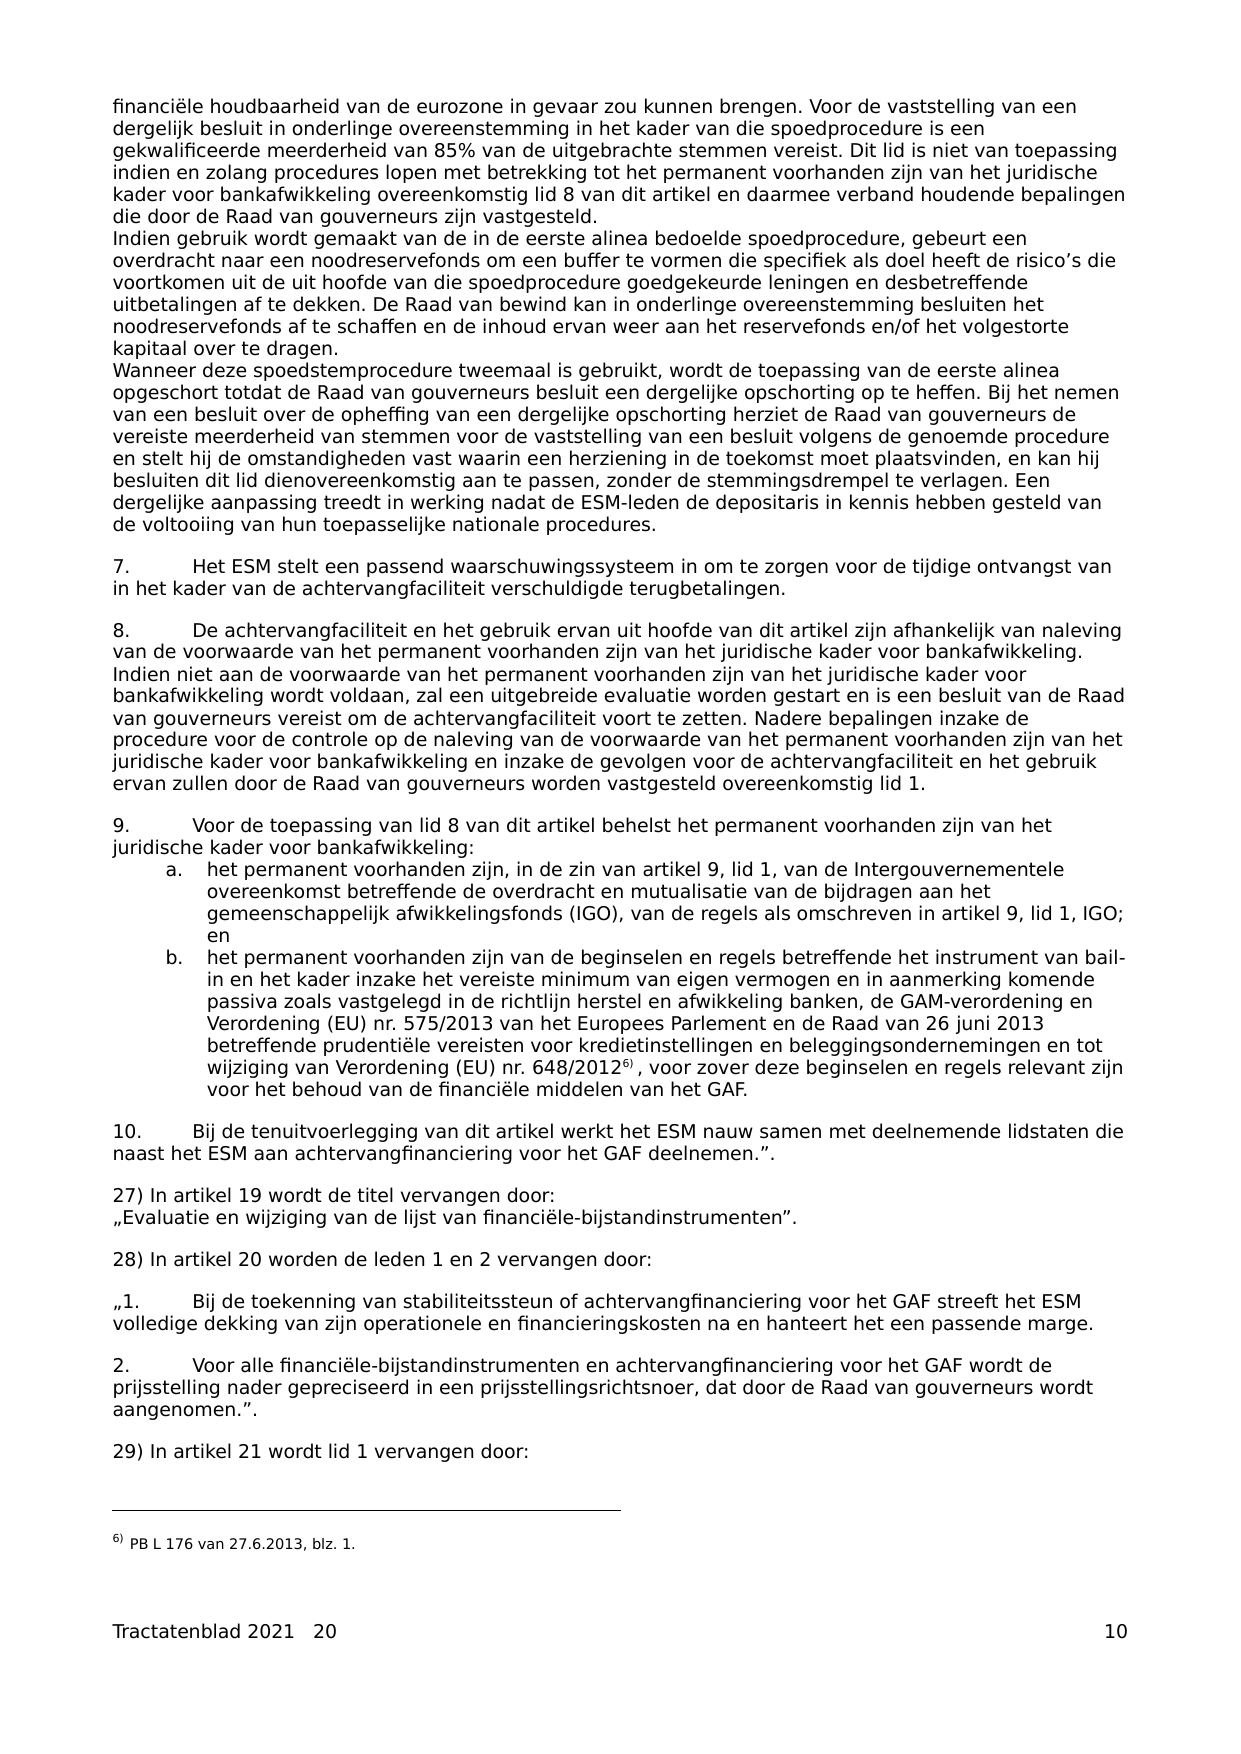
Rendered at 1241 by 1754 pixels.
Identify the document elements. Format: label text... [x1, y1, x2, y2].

text Indien gebruik wordt gemaakt van de in de eerste alinea bedoelde spoedprocedure, gebeurt een overdracht naar een noodreservefonds om een buffer te vormen die specifiek als doel heeft de risico’s die voortkomen uit de uit hoofde van die spoedprocedure goedgekeurde leningen en desbetreffende uitbetalingen af te dekken. De Raad van bewind kan in onderlinge overeenstemming besluiten het noodreservefonds af te schaffen en de inhoud ervan weer aan het reservefonds en/of het volgestorte kapitaal over te dragen. [112, 228, 1128, 360]
text financiële houdbaarheid van de eurozone in gevaar zou kunnen brengen. Voor de vaststelling van een dergelijk besluit in onderlinge overeenstemming in het kader van die spoedprocedure is een gekwalificeerde meerderheid van 85% van de uitgebrachte stemmen vereist. Dit lid is niet van toepassing indien en zolang procedures lopen met betrekking tot het permanent voorhanden zijn van het juridische kader voor bankafwikkeling overeenkomstig lid 8 van dit artikel en daarmee verband houdende bepalingen die door de Raad van gouverneurs zijn vastgesteld. [112, 96, 1128, 228]
text „Evaluatie en wijziging van de lijst van financiële-bijstandinstrumenten”. [112, 1207, 1128, 1229]
text 10. Bij de tenuitvoerlegging van dit artikel werkt het ESM nauw samen met deelnemende lidstaten die naast het ESM aan achtervangfinanciering voor het GAF deelnemen.”. [112, 1121, 1128, 1165]
text a. het permanent voorhanden zijn, in de zin van artikel 9, lid 1, van de Intergouvernementele overeenkomst betreffende de overdracht en mutualisatie van de bijdragen aan het gemeenschappelijk afwikkelingsfonds (IGO), van de regels als omschreven in artikel 9, lid 1, IGO; en [165, 859, 1128, 947]
text PB L 176 van 27.6.2013, blz. 1. [112, 1532, 1128, 1554]
text 8. De achtervangfaciliteit en het gebruik ervan uit hoofde van dit artikel zijn afhankelijk van naleving van de voorwaarde van het permanent voorhanden zijn van het juridische kader voor bankafwikkeling. Indien niet aan de voorwaarde van het permanent voorhanden zijn van het juridische kader voor bankafwikkeling wordt voldaan, zal een uitgebreide evaluatie worden gestart en is een besluit van de Raad van gouverneurs vereist om de achtervangfaciliteit voort te zetten. Nadere bepalingen inzake de procedure voor de controle op de naleving van de voorwaarde van het permanent voorhanden zijn van het juridische kader voor bankafwikkeling en inzake de gevolgen voor de achtervangfaciliteit en het gebruik ervan zullen door de Raad van gouverneurs worden vastgesteld overeenkomstig lid 1. [112, 619, 1128, 795]
text 9. Voor de toepassing van lid 8 van dit artikel behelst het permanent voorhanden zijn van het juridische kader voor bankafwikkeling: [112, 815, 1128, 859]
text 29) In artikel 21 wordt lid 1 vervangen door: [112, 1441, 1128, 1463]
text Wanneer deze spoedstemprocedure tweemaal is gebruikt, wordt de toepassing van de eerste alinea opgeschort totdat de Raad van gouverneurs besluit een dergelijke opschorting op te heffen. Bij het nemen van een besluit over de opheffing van een dergelijke opschorting herziet de Raad van gouverneurs de vereiste meerderheid van stemmen voor de vaststelling van een besluit volgens de genoemde procedure en stelt hij de omstandigheden vast waarin een herziening in de toekomst moet plaatsvinden, en kan hij besluiten dit lid dienovereenkomstig aan te passen, zonder de stemmingsdrempel te verlagen. Een dergelijke aanpassing treedt in werking nadat de ESM-leden de depositaris in kennis hebben gesteld van de voltooiing van hun toepasselijke nationale procedures. [112, 360, 1128, 536]
text 27) In artikel 19 wordt de titel vervangen door: [112, 1185, 1128, 1207]
text 7. Het ESM stelt een passend waarschuwingssysteem in om te zorgen voor de tijdige ontvangst van in het kader van de achtervangfaciliteit verschuldigde terugbetalingen. [112, 556, 1128, 599]
text „1. Bij de toekenning van stabiliteitssteun of achtervangfinanciering voor het GAF streeft het ESM volledige dekking van zijn operationele en financieringskosten na en hanteert het een passende marge. [112, 1291, 1128, 1335]
text 28) In artikel 20 worden de leden 1 en 2 vervangen door: [112, 1249, 1128, 1271]
text 2. Voor alle financiële-bijstandinstrumenten en achtervangfinanciering voor het GAF wordt de prijsstelling nader gepreciseerd in een prijsstellingsrichtsnoer, dat door de Raad van gouverneurs wordt aangenomen.”. [112, 1355, 1128, 1421]
text b. het permanent voorhanden zijn van de beginselen en regels betreffende het instrument van bail-in en het kader inzake het vereiste minimum van eigen vermogen en in aanmerking komende passiva zoals vastgelegd in de richtlijn herstel en afwikkeling banken, de GAM-verordening en Verordening (EU) nr. 575/2013 van het Europees Parlement en de Raad van 26 juni 2013 betreffende prudentiële vereisten voor kredietinstellingen en beleggingsondernemingen en tot wijziging van Verordening (EU) nr. 648/2012, voor zover deze beginselen en regels relevant zijn voor het behoud van de financiële middelen van het GAF. [165, 947, 1128, 1101]
